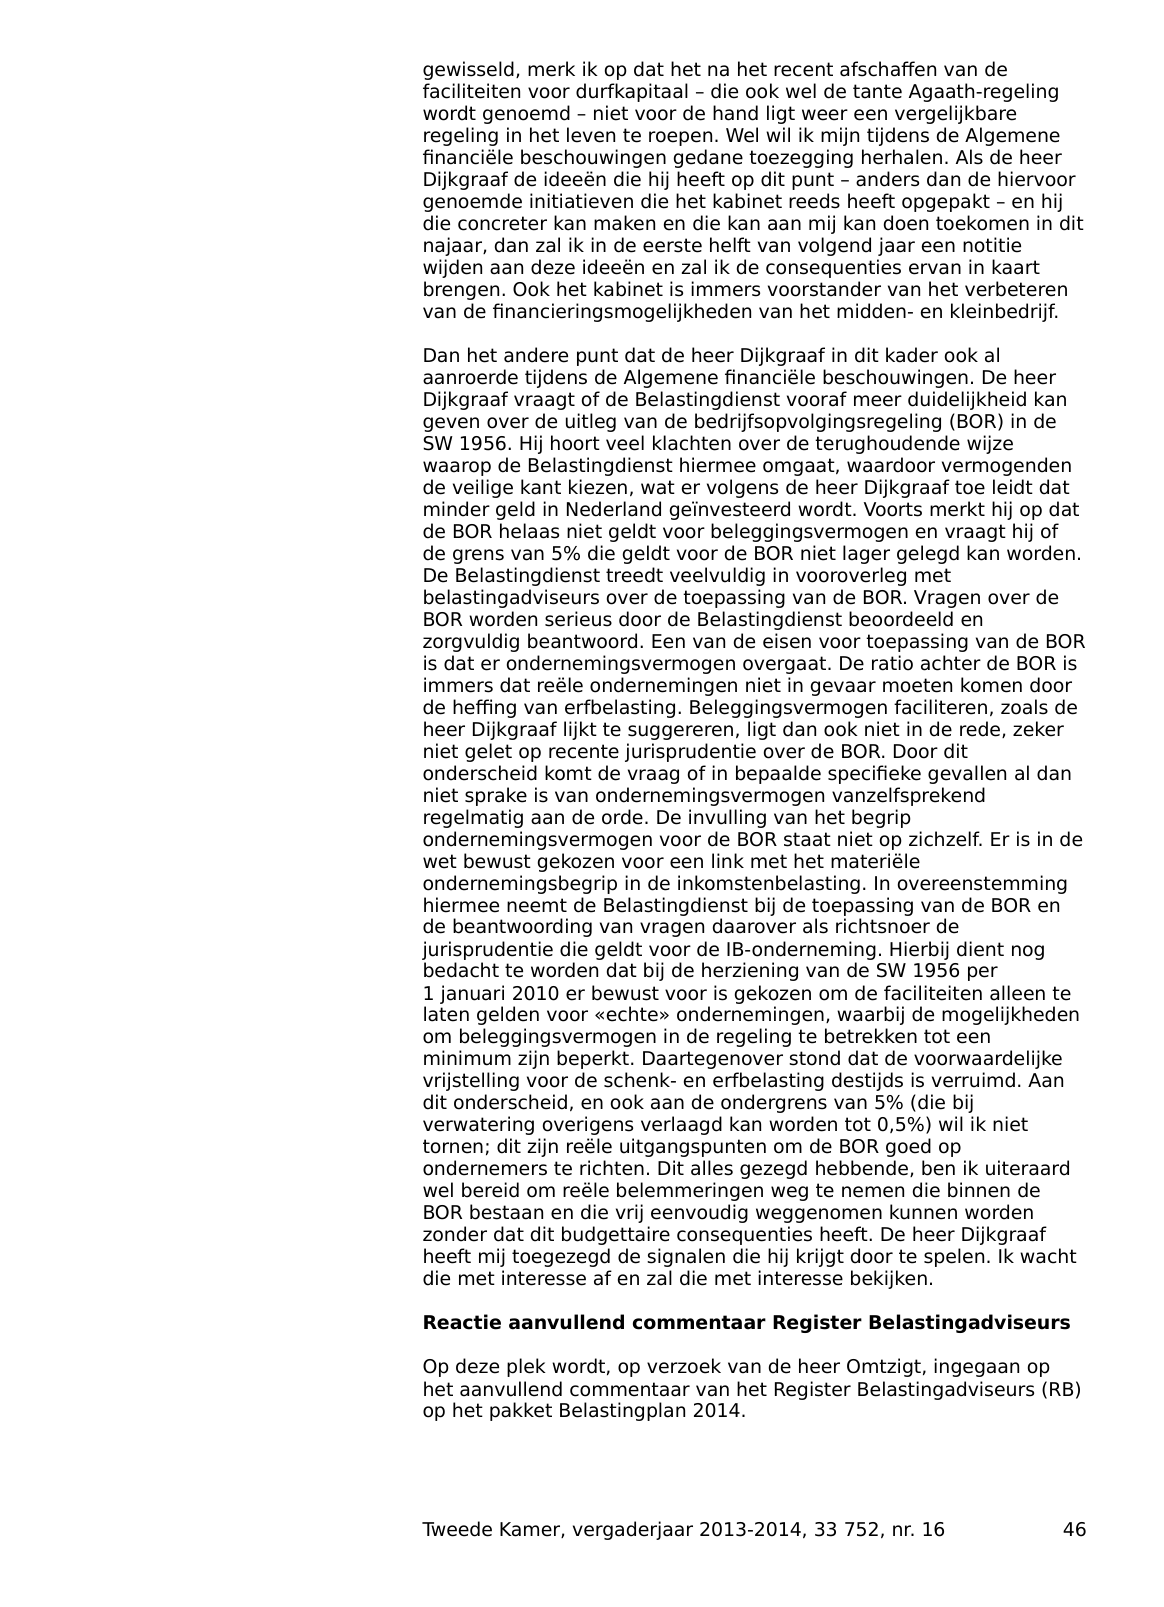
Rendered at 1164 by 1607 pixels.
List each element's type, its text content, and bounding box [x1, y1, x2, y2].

text gewisseld, merk ik op dat het na het recent afschaffen van de faciliteiten voor durfkapitaal – die ook wel de tante Agaath-regeling wordt genoemd – niet voor de hand ligt weer een vergelijkbare regeling in het leven te roepen. Wel wil ik mijn tijdens de Algemene financiële beschouwingen gedane toezegging herhalen. Als de heer Dijkgraaf de ideeën die hij heeft op dit punt – anders dan de hiervoor genoemde initiatieven die het kabinet reeds heeft opgepakt – en hij die concreter kan maken en die kan aan mij kan doen toekomen in dit najaar, dan zal ik in de eerste helft van volgend jaar een notitie wijden aan deze ideeën en zal ik de consequenties ervan in kaart brengen. Ook het kabinet is immers voorstander van het verbeteren van de financieringsmogelijkheden van het midden- en kleinbedrijf. [422, 59, 1087, 323]
text De Belastingdienst treedt veelvuldig in vooroverleg met belastingadviseurs over de toepassing van de BOR. Vragen over de BOR worden serieus door de Belastingdienst beoordeeld en zorgvuldig beantwoord. Een van de eisen voor toepassing van de BOR is dat er ondernemingsvermogen overgaat. De ratio achter de BOR is immers dat reële ondernemingen niet in gevaar moeten komen door de heffing van erfbelasting. Beleggingsvermogen faciliteren, zoals de heer Dijkgraaf lijkt te suggereren, ligt dan ook niet in de rede, zeker niet gelet op recente jurisprudentie over de BOR. Door dit onderscheid komt de vraag of in bepaalde specifieke gevallen al dan niet sprake is van ondernemingsvermogen vanzelfsprekend regelmatig aan de orde. De invulling van het begrip ondernemingsvermogen voor de BOR staat niet op zichzelf. Er is in de wet bewust gekozen voor een link met het materiële ondernemingsbegrip in de inkomstenbelasting. In overeenstemming hiermee neemt de Belastingdienst bij de toepassing van de BOR en de beantwoording van vragen daarover als richtsnoer de jurisprudentie die geldt voor de IB-onderneming. Hierbij dient nog bedacht te worden dat bij de herziening van de SW 1956 per 1 januari 2010 er bewust voor is gekozen om de faciliteiten alleen te laten gelden voor «echte» ondernemingen, waarbij de mogelijkheden om beleggingsvermogen in de regeling te betrekken tot een minimum zijn beperkt. Daartegenover stond dat de voorwaardelijke vrijstelling voor de schenk- en erfbelasting destijds is verruimd. Aan dit onderscheid, en ook aan de ondergrens van 5% (die bij verwatering overigens verlaagd kan worden tot 0,5%) wil ik niet tornen; dit zijn reële uitgangspunten om de BOR goed op ondernemers te richten. Dit alles gezegd hebbende, ben ik uiteraard wel bereid om reële belemmeringen weg te nemen die binnen de BOR bestaan en die vrij eenvoudig weggenomen kunnen worden zonder dat dit budgettaire consequenties heeft. De heer Dijkgraaf heeft mij toegezegd de signalen die hij krijgt door te spelen. Ik wacht die met interesse af en zal die met interesse bekijken. [422, 565, 1087, 1290]
text Op deze plek wordt, op verzoek van de heer Omtzigt, ingegaan op het aanvullend commentaar van het Register Belastingadviseurs (RB) op het pakket Belastingplan 2014. [422, 1356, 1087, 1422]
text Dan het andere punt dat de heer Dijkgraaf in dit kader ook al aanroerde tijdens de Algemene financiële beschouwingen. De heer Dijkgraaf vraagt of de Belastingdienst vooraf meer duidelijkheid kan geven over de uitleg van de bedrijfsopvolgingsregeling (BOR) in de SW 1956. Hij hoort veel klachten over de terughoudende wijze waarop de Belastingdienst hiermee omgaat, waardoor vermogenden de veilige kant kiezen, wat er volgens de heer Dijkgraaf toe leidt dat minder geld in Nederland geïnvesteerd wordt. Voorts merkt hij op dat de BOR helaas niet geldt voor beleggingsvermogen en vraagt hij of de grens van 5% die geldt voor de BOR niet lager gelegd kan worden. [422, 345, 1087, 565]
subtitle Reactie aanvullend commentaar Register Belastingadviseurs [422, 1312, 1087, 1334]
